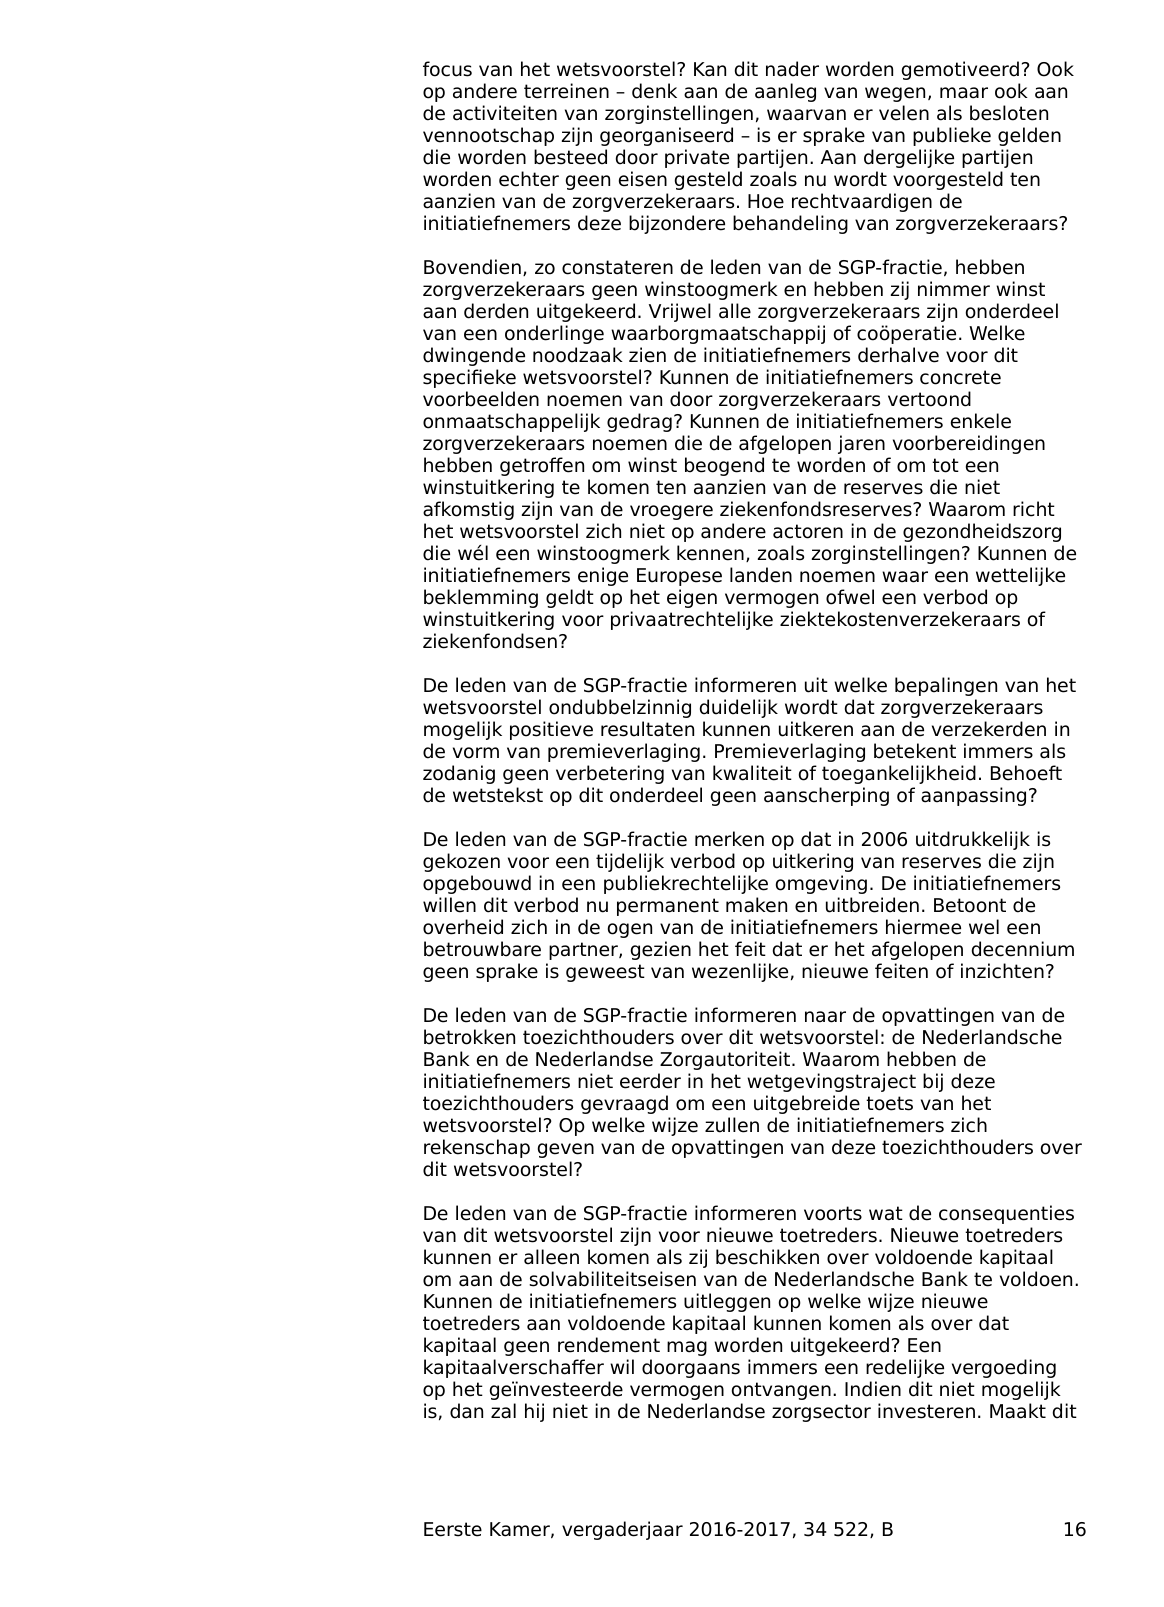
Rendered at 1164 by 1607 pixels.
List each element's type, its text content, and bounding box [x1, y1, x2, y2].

text De leden van de SGP-fractie informeren naar de opvattingen van de betrokken toezichthouders over dit wetsvoorstel: de Nederlandsche Bank en de Nederlandse Zorgautoriteit. Waarom hebben de initiatiefnemers niet eerder in het wetgevingstraject bij deze toezichthouders gevraagd om een uitgebreide toets van het wetsvoorstel? Op welke wijze zullen de initiatiefnemers zich rekenschap geven van de opvattingen van deze toezichthouders over dit wetsvoorstel? [422, 1005, 1087, 1181]
text De leden van de SGP-fractie merken op dat in 2006 uitdrukkelijk is gekozen voor een tijdelijk verbod op uitkering van reserves die zijn opgebouwd in een publiekrechtelijke omgeving. De initiatiefnemers willen dit verbod nu permanent maken en uitbreiden. Betoont de overheid zich in de ogen van de initiatiefnemers hiermee wel een betrouwbare partner, gezien het feit dat er het afgelopen decennium geen sprake is geweest van wezenlijke, nieuwe feiten of inzichten? [422, 829, 1087, 983]
text focus van het wetsvoorstel? Kan dit nader worden gemotiveerd? Ook op andere terreinen – denk aan de aanleg van wegen, maar ook aan de activiteiten van zorginstellingen, waarvan er velen als besloten vennootschap zijn georganiseerd – is er sprake van publieke gelden die worden besteed door private partijen. Aan dergelijke partijen worden echter geen eisen gesteld zoals nu wordt voorgesteld ten aanzien van de zorgverzekeraars. Hoe rechtvaardigen de initiatiefnemers deze bijzondere behandeling van zorgverzekeraars? [422, 59, 1087, 235]
text De leden van de SGP-fractie informeren voorts wat de consequenties van dit wetsvoorstel zijn voor nieuwe toetreders. Nieuwe toetreders kunnen er alleen komen als zij beschikken over voldoende kapitaal om aan de solvabiliteitseisen van de Nederlandsche Bank te voldoen. Kunnen de initiatiefnemers uitleggen op welke wijze nieuwe toetreders aan voldoende kapitaal kunnen komen als over dat kapitaal geen rendement mag worden uitgekeerd? Een kapitaalverschaffer wil doorgaans immers een redelijke vergoeding op het geïnvesteerde vermogen ontvangen. Indien dit niet mogelijk is, dan zal hij niet in de Nederlandse zorgsector investeren. Maakt dit [422, 1203, 1087, 1423]
text De leden van de SGP-fractie informeren uit welke bepalingen van het wetsvoorstel ondubbelzinnig duidelijk wordt dat zorgverzekeraars mogelijk positieve resultaten kunnen uitkeren aan de verzekerden in de vorm van premieverlaging. Premieverlaging betekent immers als zodanig geen verbetering van kwaliteit of toegankelijkheid. Behoeft de wetstekst op dit onderdeel geen aanscherping of aanpassing? [422, 675, 1087, 807]
text Bovendien, zo constateren de leden van de SGP-fractie, hebben zorgverzekeraars geen winstoogmerk en hebben zij nimmer winst aan derden uitgekeerd. Vrijwel alle zorgverzekeraars zijn onderdeel van een onderlinge waarborgmaatschappij of coöperatie. Welke dwingende noodzaak zien de initiatiefnemers derhalve voor dit specifieke wetsvoorstel? Kunnen de initiatiefnemers concrete voorbeelden noemen van door zorgverzekeraars vertoond onmaatschappelijk gedrag? Kunnen de initiatiefnemers enkele zorgverzekeraars noemen die de afgelopen jaren voorbereidingen hebben getroffen om winst beogend te worden of om tot een winstuitkering te komen ten aanzien van de reserves die niet afkomstig zijn van de vroegere ziekenfondsreserves? Waarom richt het wetsvoorstel zich niet op andere actoren in de gezondheidszorg die wél een winstoogmerk kennen, zoals zorginstellingen? Kunnen de initiatiefnemers enige Europese landen noemen waar een wettelijke beklemming geldt op het eigen vermogen ofwel een verbod op winstuitkering voor privaatrechtelijke ziektekostenverzekeraars of ziekenfondsen? [422, 257, 1087, 653]
